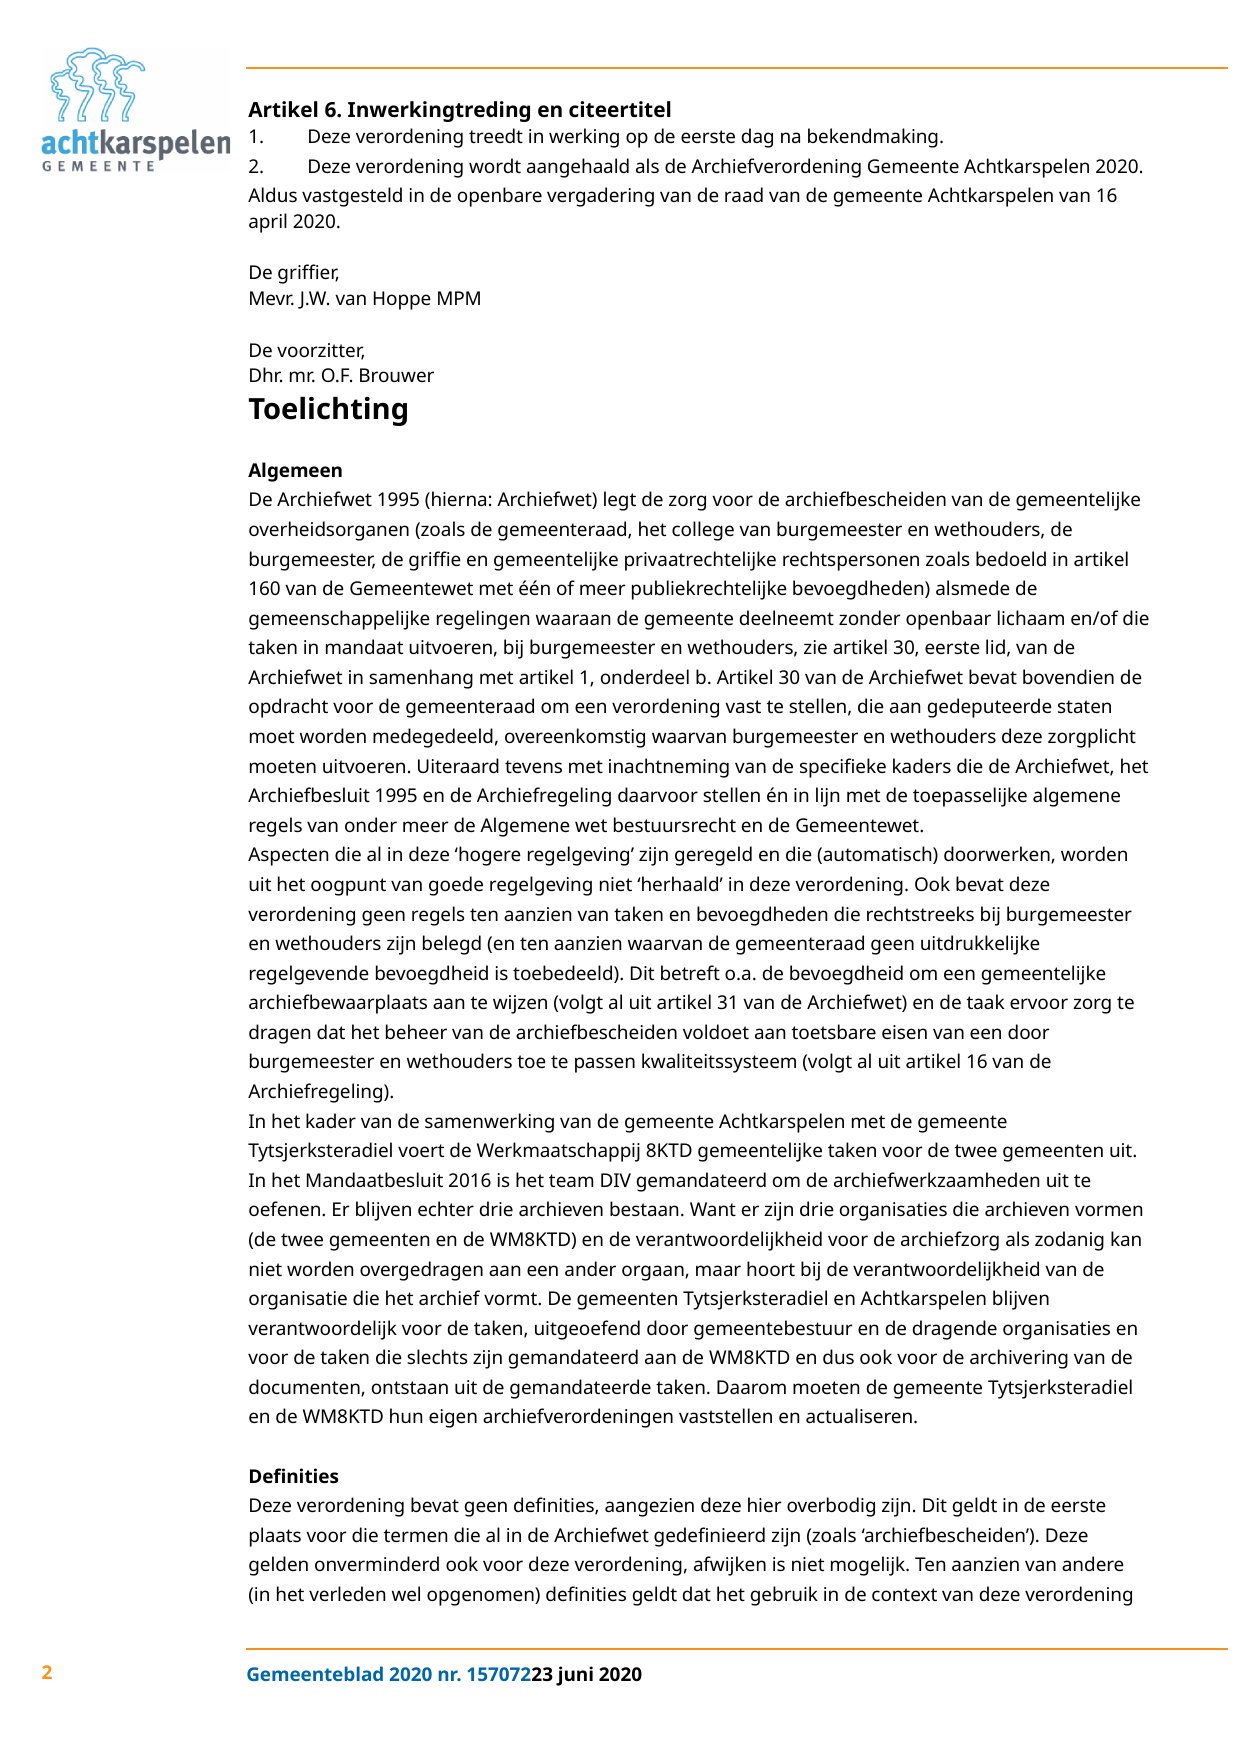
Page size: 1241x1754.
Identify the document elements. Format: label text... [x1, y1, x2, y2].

text Mevr. J.W. van Hoppe MPM [248, 285, 1152, 311]
text De griffier, [248, 259, 1152, 285]
text Dhr. mr. O.F. Brouwer [248, 362, 1152, 388]
picture [41, 47, 231, 172]
text Aspecten die al in deze ‘hogere regelgeving’ zijn geregeld en die (automatisch) doorwerken, worden uit het oogpunt van goede regelgeving niet ‘herhaald’ in deze verordening. Ook bevat deze verordening geen regels ten aanzien van taken en bevoegdheden die rechtstreeks bij burgemeester en wethouders zijn belegd (en ten aanzien waarvan de gemeenteraad geen uitdrukkelijke regelgevende bevoegdheid is toebedeeld). Dit betreft o.a. de bevoegdheid om een gemeentelijke archiefbewaarplaats aan te wijzen (volgt al uit artikel 31 van de Archiefwet) en de taak ervoor zorg te dragen dat het beheer van de archiefbescheiden voldoet aan toetsbare eisen van een door burgemeester en wethouders toe te passen kwaliteitssysteem (volgt al uit artikel 16 van de Archiefregeling). [248, 842, 1152, 1104]
text De voorzitter, [248, 337, 1152, 362]
list Deze verordening treedt in werking op de eerste dag na bekendmaking. [248, 123, 1152, 149]
text Algemeen [248, 457, 1152, 483]
text In het kader van de samenwerking van de gemeente Achtkarspelen met de gemeente Tytsjerksteradiel voert de Werkmaatschappij 8KTD gemeentelijke taken voor de twee gemeenten uit. In het Mandaatbesluit 2016 is het team DIV gemandateerd om de archiefwerkzaamheden uit te oefenen. Er blijven echter drie archieven bestaan. Want er zijn drie organisaties die archieven vormen (de twee gemeenten en de WM8KTD) en de verantwoordelijkheid voor de archiefzorg als zodanig kan niet worden overgedragen aan een ander orgaan, maar hoort bij de verantwoordelijkheid van de organisatie die het archief vormt. De gemeenten Tytsjerksteradiel en Achtkarspelen blijven verantwoordelijk voor de taken, uitgeoefend door gemeentebestuur en de dragende organisaties en voor de taken die slechts zijn gemandateerd aan de WM8KTD en dus ook voor de archivering van de documenten, ontstaan uit de gemandateerde taken. Daarom moeten de gemeente Tytsjerksteradiel en de WM8KTD hun eigen archiefverordeningen vaststellen en actualiseren. [248, 1108, 1152, 1429]
text Deze verordening bevat geen definities, aangezien deze hier overbodig zijn. Dit geldt in de eerste plaats voor die termen die al in de Archiefwet gedefinieerd zijn (zoals ‘archiefbescheiden’). Deze gelden onverminderd ook voor deze verordening, afwijken is niet mogelijk. Ten aanzien van andere (in het verleden wel opgenomen) definities geldt dat het gebruik in de context van deze verordening [248, 1492, 1152, 1607]
text Definities [248, 1463, 1152, 1489]
text Artikel 6. Inwerkingtreding en citeertitel [248, 95, 1152, 123]
text De Archiefwet 1995 (hierna: Archiefwet) legt de zorg voor de archiefbescheiden van de gemeentelijke overheidsorganen (zoals de gemeenteraad, het college van burgemeester en wethouders, de burgemeester, de griffie en gemeentelijke privaatrechtelijke rechtspersonen zoals bedoeld in artikel 160 van de Gemeentewet met één of meer publiekrechtelijke bevoegdheden) alsmede de gemeenschappelijke regelingen waaraan de gemeente deelneemt zonder openbaar lichaam en/of die taken in mandaat uitvoeren, bij burgemeester en wethouders, zie artikel 30, eerste lid, van de Archiefwet in samenhang met artikel 1, onderdeel b. Artikel 30 van de Archiefwet bevat bovendien de opdracht voor de gemeenteraad om een verordening vast te stellen, die aan gedeputeerde staten moet worden medegedeeld, overeenkomstig waarvan burgemeester en wethouders deze zorgplicht moeten uitvoeren. Uiteraard tevens met inachtneming van de specifieke kaders die de Archiefwet, het Archiefbesluit 1995 en de Archiefregeling daarvoor stellen én in lijn met de toepasselijke algemene regels van onder meer de Algemene wet bestuursrecht en de Gemeentewet. [248, 487, 1152, 838]
text Toelichting [248, 388, 1152, 428]
list Deze verordening wordt aangehaald als de Archiefverordening Gemeente Achtkarspelen 2020. [248, 153, 1152, 178]
text Aldus vastgesteld in de openbare vergadering van de raad van de gemeente Achtkarspelen van 16 april 2020. [248, 182, 1152, 234]
